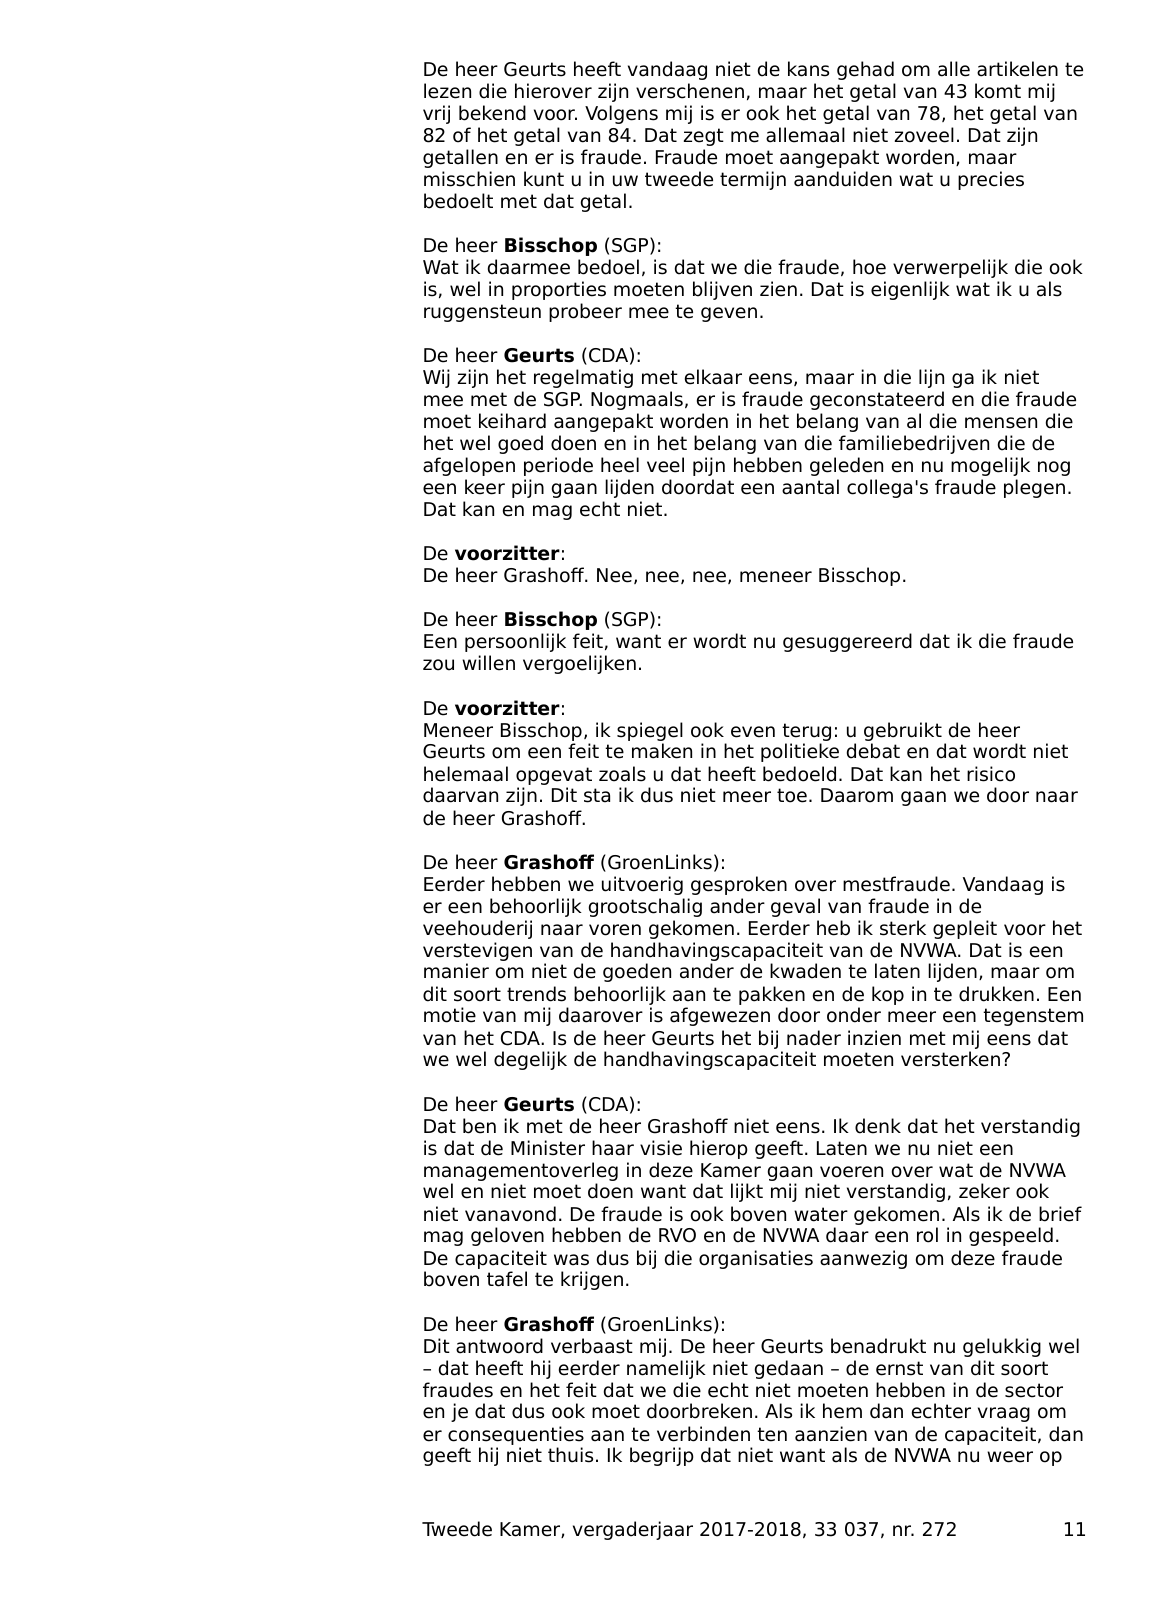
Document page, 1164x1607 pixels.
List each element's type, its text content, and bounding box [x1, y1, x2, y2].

text De heer Grashoff. Nee, nee, nee, meneer Bisschop. [422, 565, 1087, 587]
text Wij zijn het regelmatig met elkaar eens, maar in die lijn ga ik niet mee met de SGP. Nogmaals, er is fraude geconstateerd en die fraude moet keihard aangepakt worden in het belang van al die mensen die het wel goed doen en in het belang van die familiebedrijven die de afgelopen periode heel veel pijn hebben geleden en nu mogelijk nog een keer pijn gaan lijden doordat een aantal collega's fraude plegen. Dat kan en mag echt niet. [422, 367, 1087, 521]
text De heer Geurts (CDA): [422, 1093, 1087, 1116]
text Dat ben ik met de heer Grashoff niet eens. Ik denk dat het verstandig is dat de Minister haar visie hierop geeft. Laten we nu niet een managementoverleg in deze Kamer gaan voeren over wat de NVWA wel en niet moet doen want dat lijkt mij niet verstandig, zeker ook niet vanavond. De fraude is ook boven water gekomen. Als ik de brief mag geloven hebben de RVO en de NVWA daar een rol in gespeeld. De capaciteit was dus bij die organisaties aanwezig om deze fraude boven tafel te krijgen. [422, 1116, 1087, 1291]
text Meneer Bisschop, ik spiegel ook even terug: u gebruikt de heer Geurts om een feit te maken in het politieke debat en dat wordt niet helemaal opgevat zoals u dat heeft bedoeld. Dat kan het risico daarvan zijn. Dit sta ik dus niet meer toe. Daarom gaan we door naar de heer Grashoff. [422, 719, 1087, 829]
text De voorzitter: [422, 697, 1087, 719]
text De heer Bisschop (SGP): [422, 235, 1087, 257]
text Wat ik daarmee bedoel, is dat we die fraude, hoe verwerpelijk die ook is, wel in proporties moeten blijven zien. Dat is eigenlijk wat ik u als ruggensteun probeer mee te geven. [422, 257, 1087, 323]
text De heer Geurts heeft vandaag niet de kans gehad om alle artikelen te lezen die hierover zijn verschenen, maar het getal van 43 komt mij vrij bekend voor. Volgens mij is er ook het getal van 78, het getal van 82 of het getal van 84. Dat zegt me allemaal niet zoveel. Dat zijn getallen en er is fraude. Fraude moet aangepakt worden, maar misschien kunt u in uw tweede termijn aanduiden wat u precies bedoelt met dat getal. [422, 59, 1087, 213]
text De voorzitter: [422, 543, 1087, 565]
text Een persoonlijk feit, want er wordt nu gesuggereerd dat ik die fraude zou willen vergoelijken. [422, 631, 1087, 675]
text Eerder hebben we uitvoerig gesproken over mestfraude. Vandaag is er een behoorlijk grootschalig ander geval van fraude in de veehouderij naar voren gekomen. Eerder heb ik sterk gepleit voor het verstevigen van de handhavingscapaciteit van de NVWA. Dat is een manier om niet de goeden ander de kwaden te laten lijden, maar om dit soort trends behoorlijk aan te pakken en de kop in te drukken. Een motie van mij daarover is afgewezen door onder meer een tegenstem van het CDA. Is de heer Geurts het bij nader inzien met mij eens dat we wel degelijk de handhavingscapaciteit moeten versterken? [422, 873, 1087, 1071]
text De heer Grashoff (GroenLinks): [422, 852, 1087, 873]
text De heer Grashoff (GroenLinks): [422, 1313, 1087, 1336]
text Dit antwoord verbaast mij. De heer Geurts benadrukt nu gelukkig wel – dat heeft hij eerder namelijk niet gedaan – de ernst van dit soort fraudes en het feit dat we die echt niet moeten hebben in de sector en je dat dus ook moet doorbreken. Als ik hem dan echter vraag om er consequenties aan te verbinden ten aanzien van de capaciteit, dan geeft hij niet thuis. Ik begrijp dat niet want als de NVWA nu weer op [422, 1336, 1087, 1467]
text De heer Geurts (CDA): [422, 345, 1087, 367]
text De heer Bisschop (SGP): [422, 609, 1087, 631]
